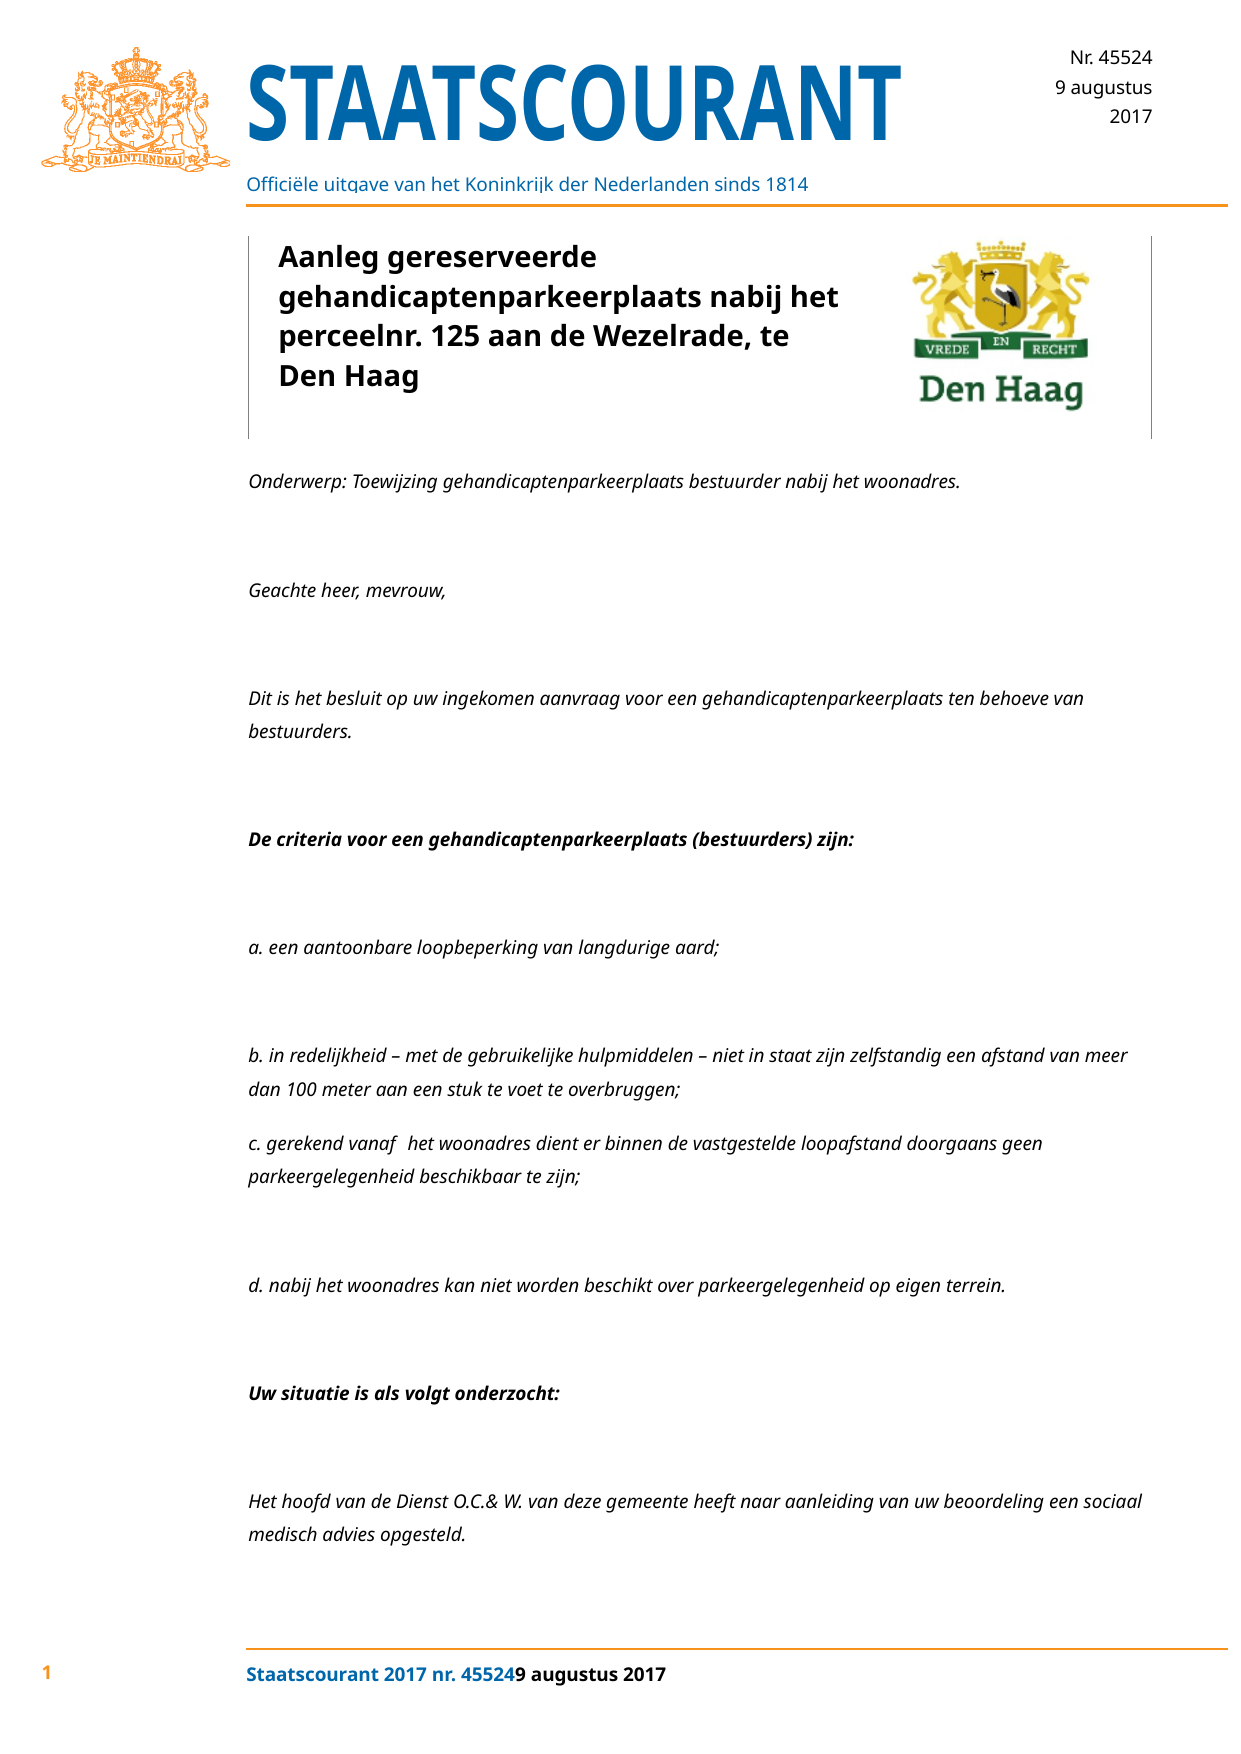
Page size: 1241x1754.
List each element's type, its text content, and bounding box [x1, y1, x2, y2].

text De criteria voor een gehandicaptenparkeerplaats (bestuurders) zijn: [248, 826, 1152, 852]
picture [899, 236, 1103, 414]
text Onderwerp: Toewijzing gehandicaptenparkeerplaats bestuurder nabij het woonadres. [248, 469, 1152, 494]
text Het hoofd van de Dienst O.C.& W. van deze gemeente heeft naar aanleiding van uw beoordeling een sociaal medisch advies opgesteld. [248, 1488, 1152, 1547]
text d. nabij het woonadres kan niet worden beschikt over parkeergelegenheid op eigen terrein. [248, 1272, 1152, 1297]
table_header Aanleg gereserveerde gehandicaptenparkeerplaats nabij het perceelnr. 125 aan de Wezelrade, te Den Haag [249, 236, 850, 439]
text c. gerekend vanaf het woonadres dient er binnen de vastgestelde loopafstand doorgaans geen parkeergelegenheid beschikbaar te zijn; [248, 1130, 1152, 1189]
text Geachte heer, mevrouw, [248, 577, 1152, 602]
table_header [850, 236, 899, 413]
table_header [850, 414, 1151, 439]
text Uw situatie is als volgt onderzocht: [248, 1380, 1152, 1406]
picture [41, 47, 231, 172]
table_header [1103, 236, 1151, 413]
text Dit is het besluit op uw ingekomen aanvraag voor een gehandicaptenparkeerplaats ten behoeve van bestuurders. [248, 685, 1152, 744]
text b. in redelijkheid – met de gebruikelijke hulpmiddelen – niet in staat zijn zelfstandig een afstand van meer dan 100 meter aan een stuk te voet te overbruggen; [248, 1043, 1152, 1102]
text a. een aantoonbare loopbeperking van langdurige aard; [248, 934, 1152, 960]
